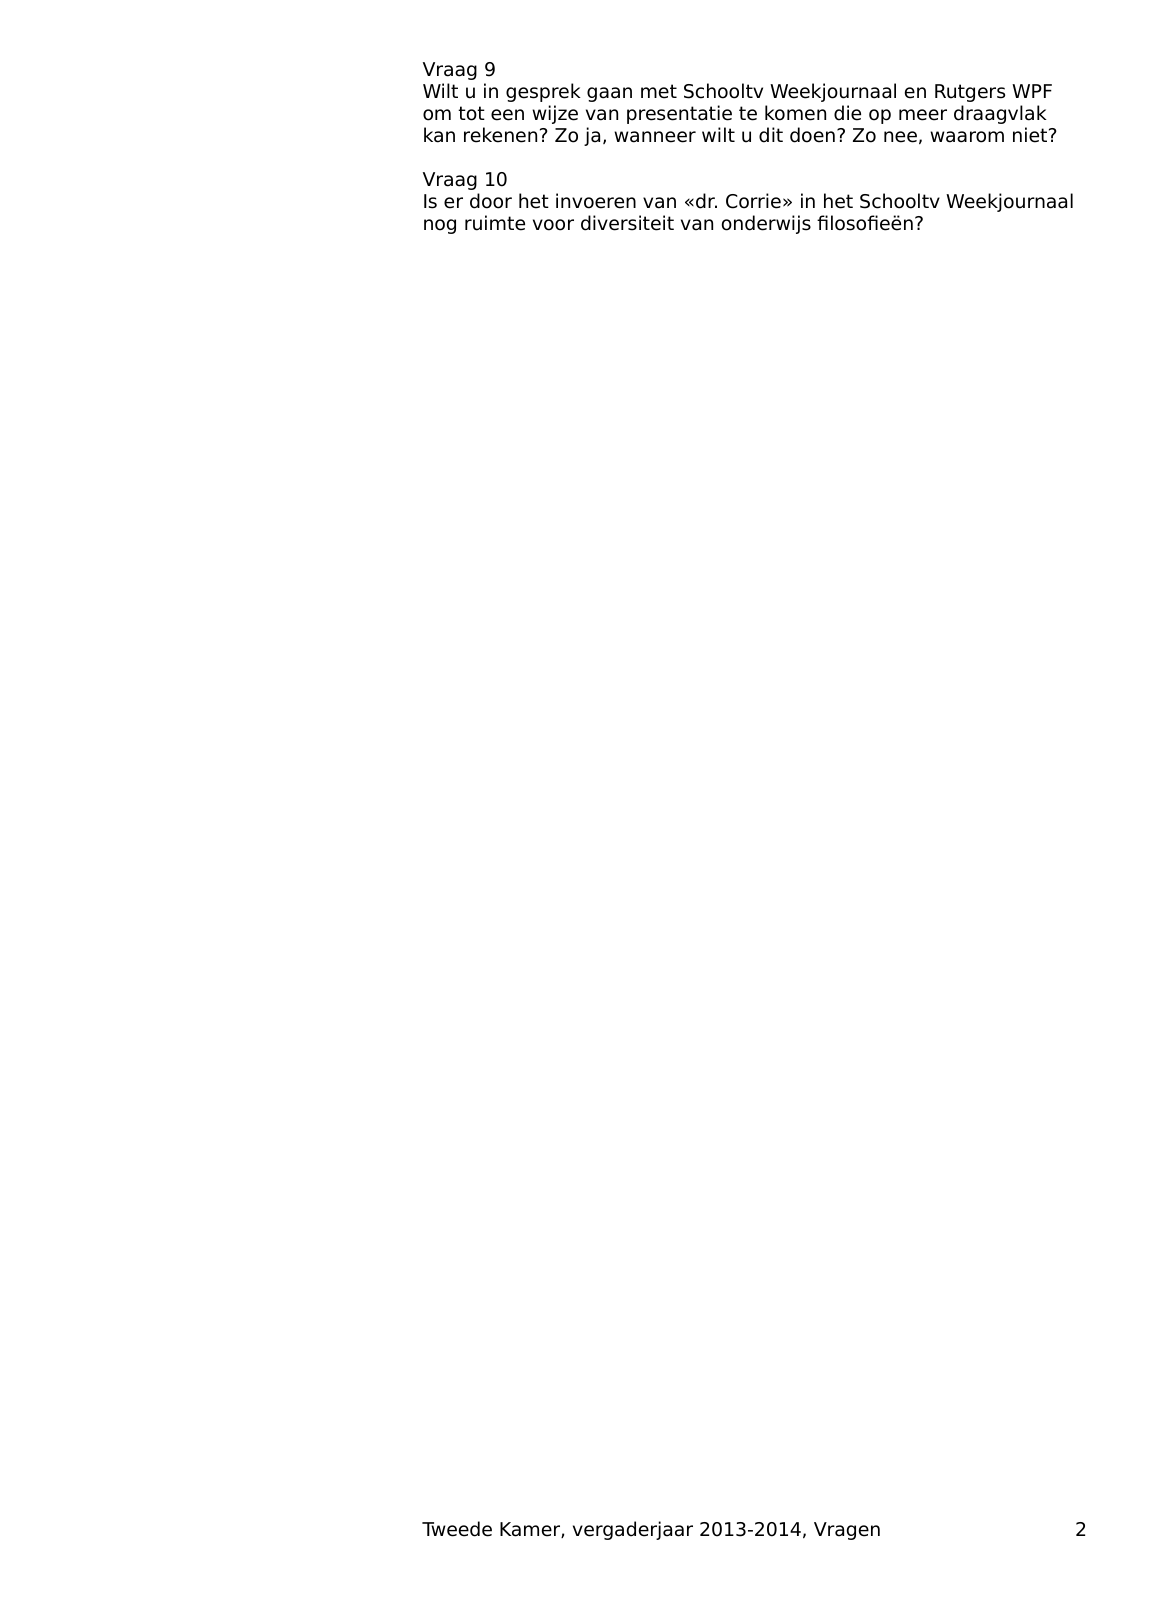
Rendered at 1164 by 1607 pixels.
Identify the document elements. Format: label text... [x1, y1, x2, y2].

text Vraag 9 [422, 59, 1087, 81]
text Wilt u in gesprek gaan met Schooltv Weekjournaal en Rutgers WPF om tot een wijze van presentatie te komen die op meer draagvlak kan rekenen? Zo ja, wanneer wilt u dit doen? Zo nee, waarom niet? [422, 81, 1087, 147]
text Vraag 10 [422, 169, 1087, 191]
text Is er door het invoeren van «dr. Corrie» in het Schooltv Weekjournaal nog ruimte voor diversiteit van onderwijs filosofieën? [422, 191, 1087, 235]
